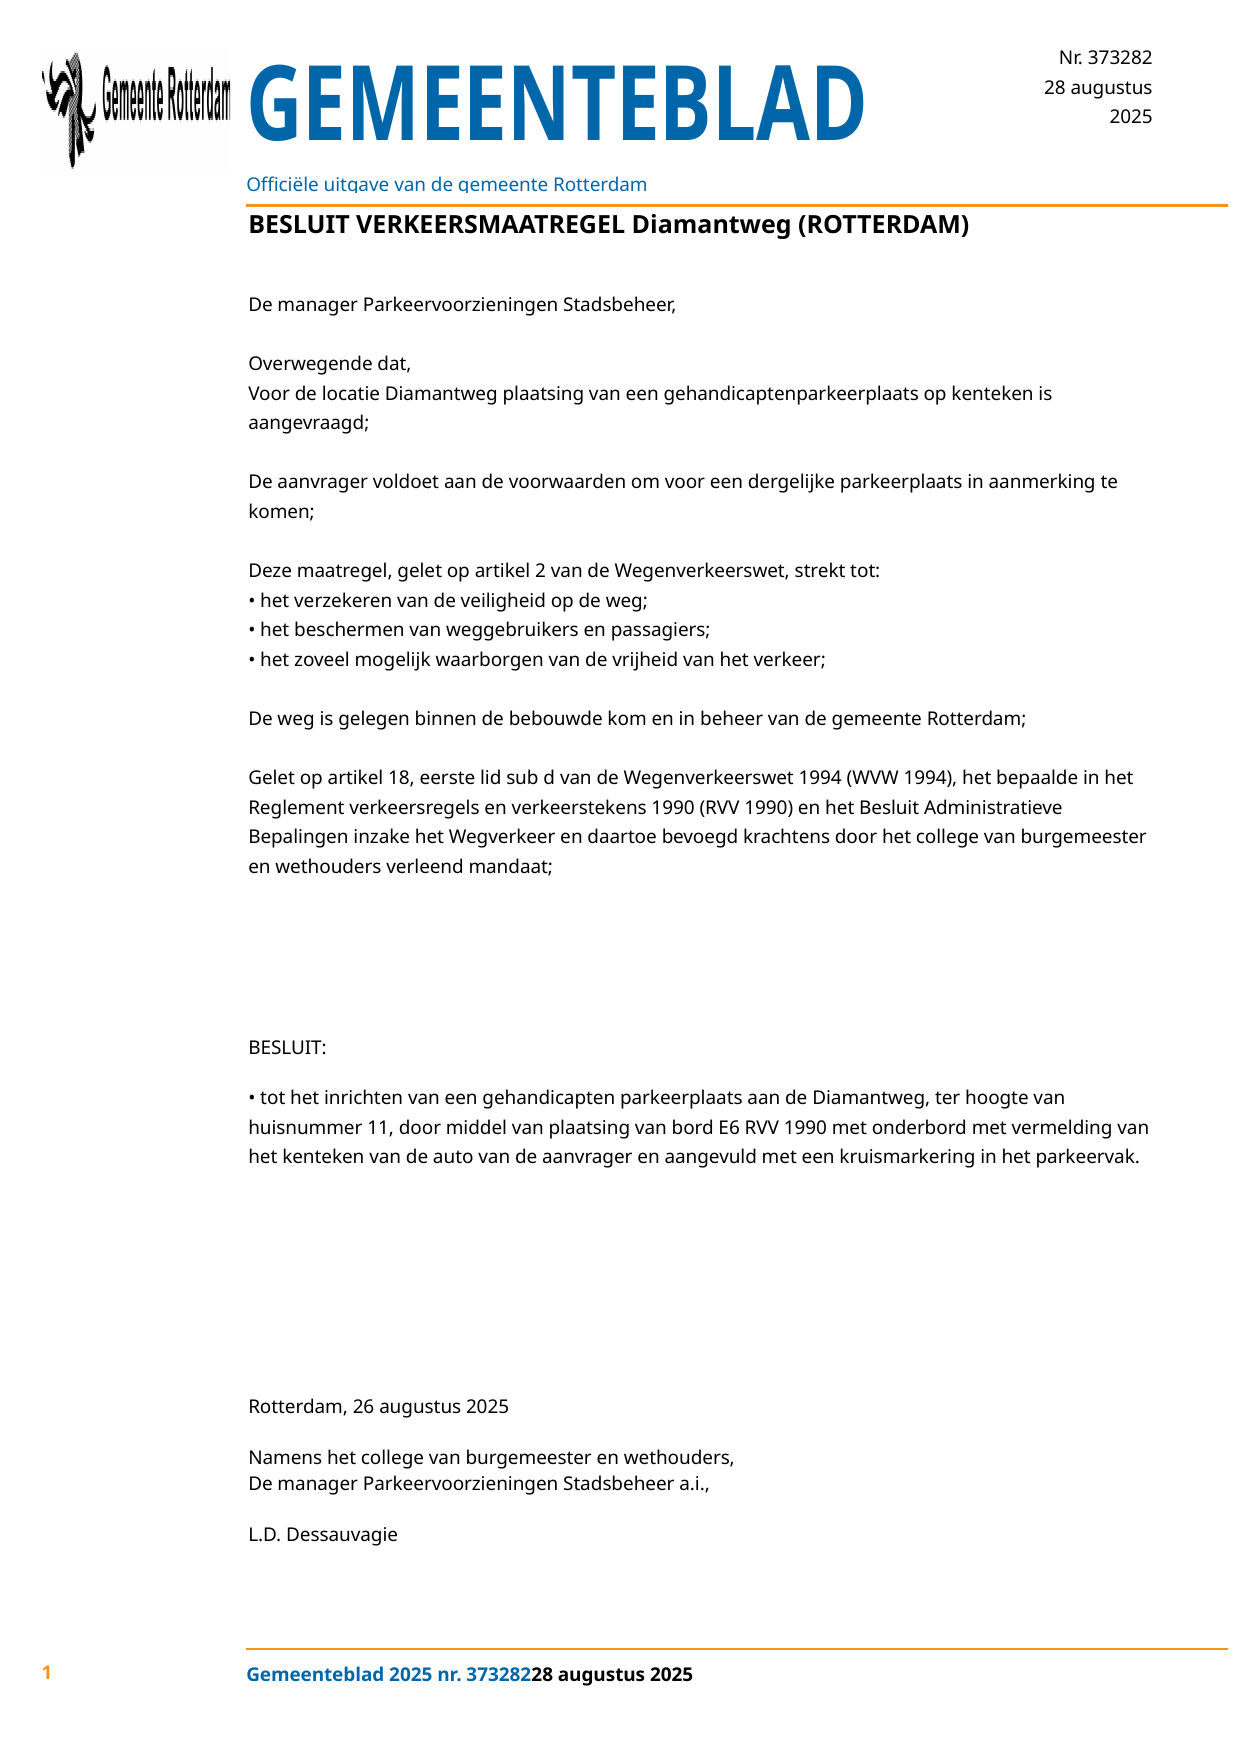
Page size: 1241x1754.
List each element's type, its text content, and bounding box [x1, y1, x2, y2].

text Overwegende dat, [248, 350, 1152, 376]
text • het verzekeren van de veiligheid op de weg; [248, 587, 1152, 613]
text • het beschermen van weggebruikers en passagiers; [248, 616, 1152, 642]
text BESLUIT VERKEERSMAATREGEL Diamantweg (ROTTERDAM) [248, 207, 1152, 241]
text De aanvrager voldoet aan de voorwaarden om voor een dergelijke parkeerplaats in aanmerking te komen; [248, 468, 1152, 524]
text Deze maatregel, gelet op artikel 2 van de Wegenverkeerswet, strekt tot: [248, 557, 1152, 583]
text Namens het college van burgemeester en wethouders, [248, 1444, 1152, 1470]
text BESLUIT: [248, 1034, 1152, 1060]
text Gelet op artikel 18, eerste lid sub d van de Wegenverkeerswet 1994 (WVW 1994), het bepaalde in het Reglement verkeersregels en verkeerstekens 1990 (RVV 1990) en het Besluit Administratieve Bepalingen inzake het Wegverkeer en daartoe bevoegd krachtens door het college van burgemeester en wethouders verleend mandaat; [248, 764, 1152, 879]
text • het zoveel mogelijk waarborgen van de vrijheid van het verkeer; [248, 646, 1152, 672]
text Voor de locatie Diamantweg plaatsing van een gehandicaptenparkeerplaats op kenteken is aangevraagd; [248, 380, 1152, 435]
text De manager Parkeervoorzieningen Stadsbeheer, [248, 291, 1152, 317]
text De weg is gelegen binnen de bebouwde kom en in beheer van de gemeente Rotterdam; [248, 705, 1152, 731]
text Rotterdam, 26 augustus 2025 [248, 1393, 1152, 1419]
text L.D. Dessauvagie [248, 1522, 1152, 1547]
text • tot het inrichten van een gehandicapten parkeerplaats aan de Diamantweg, ter hoogte van huisnummer 11, door middel van plaatsing van bord E6 RVV 1990 met onderbord met vermelding van het kenteken van de auto van de aanvrager en aangevuld met een kruismarkering in het parkeervak. [248, 1084, 1152, 1169]
text De manager Parkeervoorzieningen Stadsbeheer a.i., [248, 1470, 1152, 1496]
picture [41, 47, 231, 172]
